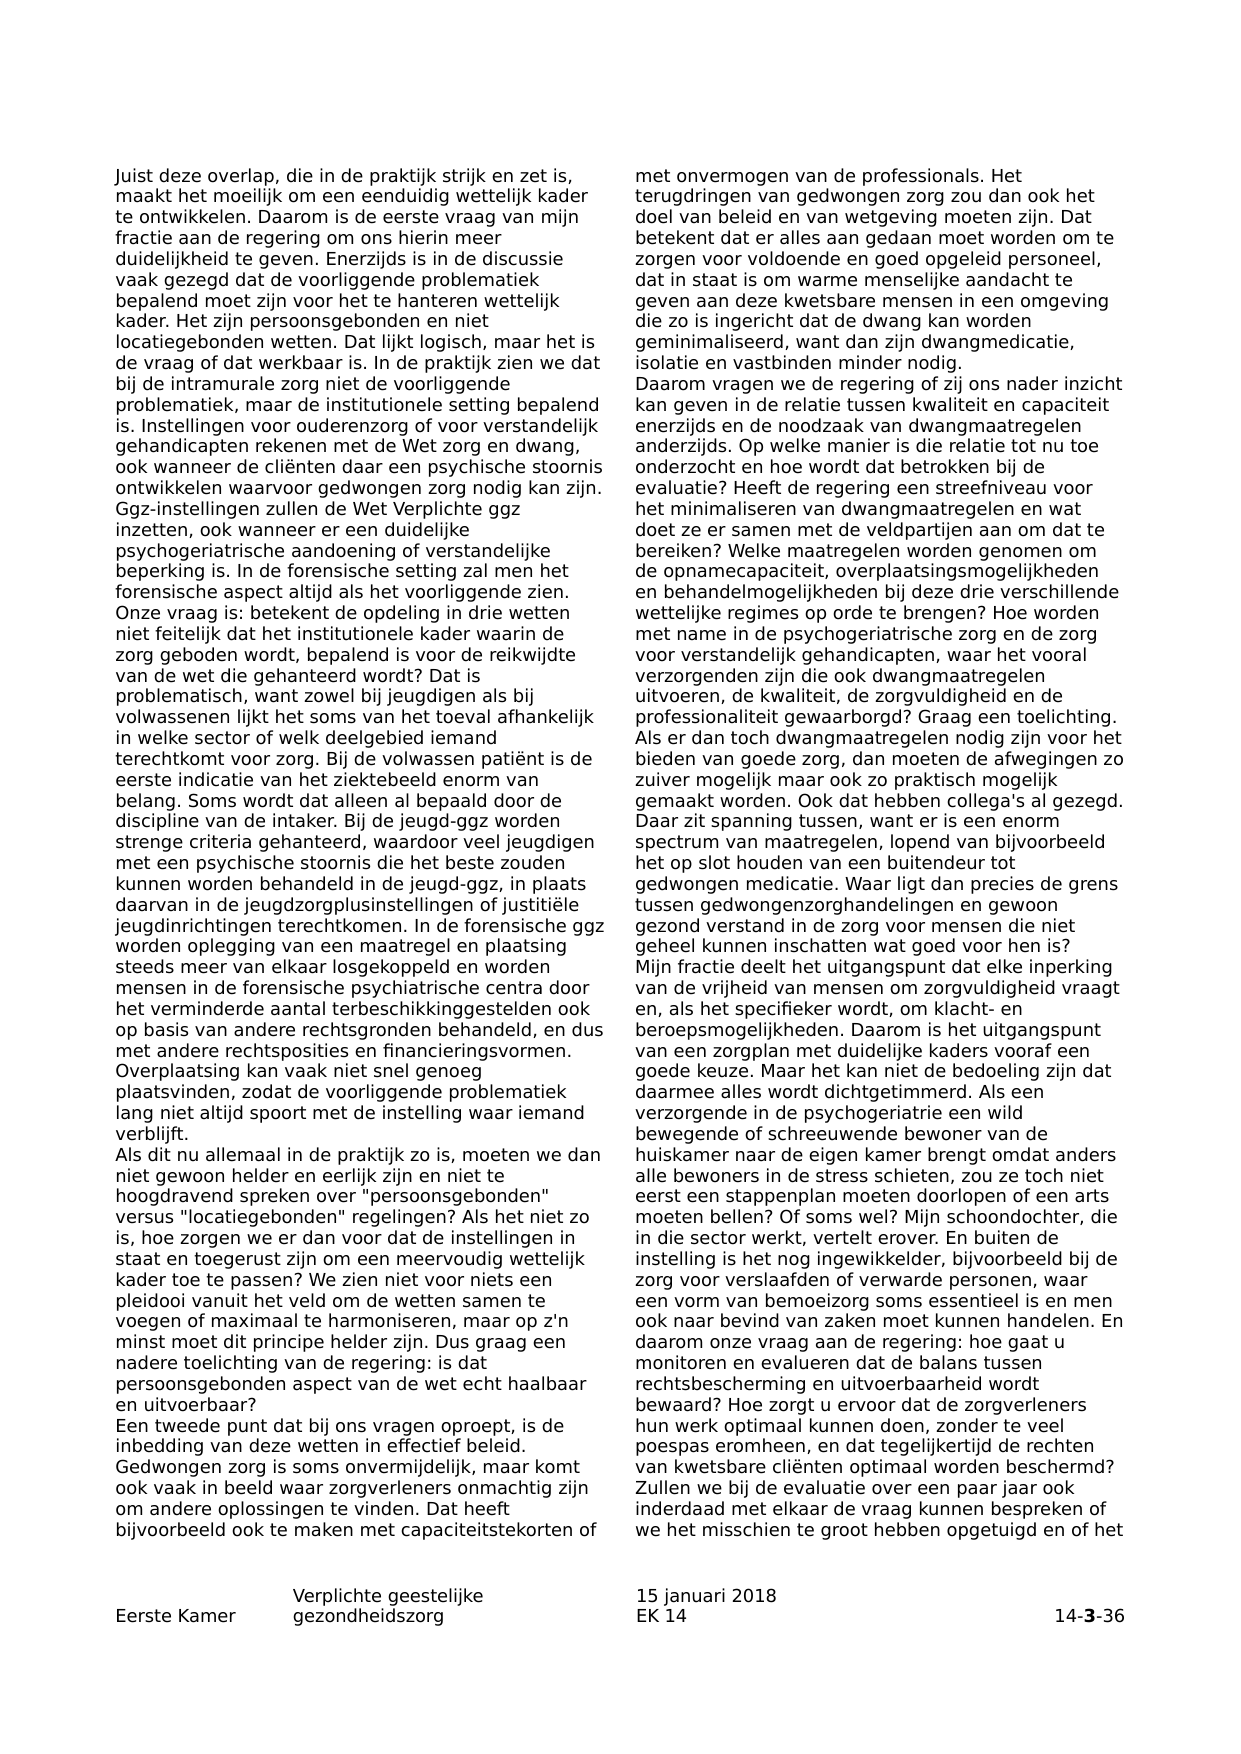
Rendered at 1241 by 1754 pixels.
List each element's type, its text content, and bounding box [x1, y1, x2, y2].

text met onvermogen van de professionals. Het terugdringen van gedwongen zorg zou dan ook het doel van beleid en van wetgeving moeten zijn. Dat betekent dat er alles aan gedaan moet worden om te zorgen voor voldoende en goed opgeleid personeel, dat in staat is om warme menselijke aandacht te geven aan deze kwetsbare mensen in een omgeving die zo is ingericht dat de dwang kan worden geminimaliseerd, want dan zijn dwangmedicatie, isolatie en vastbinden minder nodig. [635, 165, 1125, 374]
text Als er dan toch dwangmaatregelen nodig zijn voor het bieden van goede zorg, dan moeten de afwegingen zo zuiver mogelijk maar ook zo praktisch mogelijk gemaakt worden. Ook dat hebben collega's al gezegd. Daar zit spanning tussen, want er is een enorm spectrum van maatregelen, lopend van bijvoorbeeld het op slot houden van een buitendeur tot gedwongen medicatie. Waar ligt dan precies de grens tussen gedwongenzorghandelingen en gewoon gezond verstand in de zorg voor mensen die niet geheel kunnen inschatten wat goed voor hen is? [635, 728, 1125, 957]
text Mijn fractie deelt het uitgangspunt dat elke inperking van de vrijheid van mensen om zorgvuldigheid vraagt en, als het specifieker wordt, om klacht- en beroepsmogelijkheden. Daarom is het uitgangspunt van een zorgplan met duidelijke kaders vooraf een goede keuze. Maar het kan niet de bedoeling zijn dat daarmee alles wordt dichtgetimmerd. Als een verzorgende in de psychogeriatrie een wild bewegende of schreeuwende bewoner van de huiskamer naar de eigen kamer brengt omdat anders alle bewoners in de stress schieten, zou ze toch niet eerst een stappenplan moeten doorlopen of een arts moeten bellen? Of soms wel? Mijn schoondochter, die in die sector werkt, vertelt erover. En buiten de instelling is het nog ingewikkelder, bijvoorbeeld bij de zorg voor verslaafden of verwarde personen, waar een vorm van bemoeizorg soms essentieel is en men ook naar bevind van zaken moet kunnen handelen. En daarom onze vraag aan de regering: hoe gaat u monitoren en evalueren dat de balans tussen rechtsbescherming en uitvoerbaarheid wordt bewaard? Hoe zorgt u ervoor dat de zorgverleners hun werk optimaal kunnen doen, zonder te veel poespas eromheen, en dat tegelijkertijd de rechten van kwetsbare cliënten optimaal worden beschermd? Zullen we bij de evaluatie over een paar jaar ook inderdaad met elkaar de vraag kunnen bespreken of we het misschien te groot hebben opgetuigd en of het [635, 957, 1125, 1540]
text Als dit nu allemaal in de praktijk zo is, moeten we dan niet gewoon helder en eerlijk zijn en niet te hoogdravend spreken over "persoonsgebonden" versus "locatiegebonden" regelingen? Als het niet zo is, hoe zorgen we er dan voor dat de instellingen in staat en toegerust zijn om een meervoudig wettelijk kader toe te passen? We zien niet voor niets een pleidooi vanuit het veld om de wetten samen te voegen of maximaal te harmoniseren, maar op z'n minst moet dit principe helder zijn. Dus graag een nadere toelichting van de regering: is dat persoonsgebonden aspect van de wet echt haalbaar en uitvoerbaar? [115, 1144, 605, 1415]
text Daarom vragen we de regering of zij ons nader inzicht kan geven in de relatie tussen kwaliteit en capaciteit enerzijds en de noodzaak van dwangmaatregelen anderzijds. Op welke manier is die relatie tot nu toe onderzocht en hoe wordt dat betrokken bij de evaluatie? Heeft de regering een streefniveau voor het minimaliseren van dwangmaatregelen en wat doet ze er samen met de veldpartijen aan om dat te bereiken? Welke maatregelen worden genomen om de opnamecapaciteit, overplaatsingsmogelijkheden en behandelmogelijkheden bij deze drie verschillende wettelijke regimes op orde te brengen? Hoe worden met name in de psychogeriatrische zorg en de zorg voor verstandelijk gehandicapten, waar het vooral verzorgenden zijn die ook dwangmaatregelen uitvoeren, de kwaliteit, de zorgvuldigheid en de professionaliteit gewaarborgd? Graag een toelichting. [635, 374, 1125, 728]
text Juist deze overlap, die in de praktijk strijk en zet is, maakt het moeilijk om een eenduidig wettelijk kader te ontwikkelen. Daarom is de eerste vraag van mijn fractie aan de regering om ons hierin meer duidelijkheid te geven. Enerzijds is in de discussie vaak gezegd dat de voorliggende problematiek bepalend moet zijn voor het te hanteren wettelijk kader. Het zijn persoonsgebonden en niet locatiegebonden wetten. Dat lijkt logisch, maar het is de vraag of dat werkbaar is. In de praktijk zien we dat bij de intramurale zorg niet de voorliggende problematiek, maar de institutionele setting bepalend is. Instellingen voor ouderenzorg of voor verstandelijk gehandicapten rekenen met de Wet zorg en dwang, ook wanneer de cliënten daar een psychische stoornis ontwikkelen waarvoor gedwongen zorg nodig kan zijn. Ggz-instellingen zullen de Wet Verplichte ggz inzetten, ook wanneer er een duidelijke psychogeriatrische aandoening of verstandelijke beperking is. In de forensische setting zal men het forensische aspect altijd als het voorliggende zien. [115, 165, 605, 603]
text Een tweede punt dat bij ons vragen oproept, is de inbedding van deze wetten in effectief beleid. Gedwongen zorg is soms onvermijdelijk, maar komt ook vaak in beeld waar zorgverleners onmachtig zijn om andere oplossingen te vinden. Dat heeft bijvoorbeeld ook te maken met capaciteitstekorten of [115, 1415, 605, 1540]
text Onze vraag is: betekent de opdeling in drie wetten niet feitelijk dat het institutionele kader waarin de zorg geboden wordt, bepalend is voor de reikwijdte van de wet die gehanteerd wordt? Dat is problematisch, want zowel bij jeugdigen als bij volwassenen lijkt het soms van het toeval afhankelijk in welke sector of welk deelgebied iemand terechtkomt voor zorg. Bij de volwassen patiënt is de eerste indicatie van het ziektebeeld enorm van belang. Soms wordt dat alleen al bepaald door de discipline van de intaker. Bij de jeugd-ggz worden strenge criteria gehanteerd, waardoor veel jeugdigen met een psychische stoornis die het beste zouden kunnen worden behandeld in de jeugd-ggz, in plaats daarvan in de jeugdzorgplusinstellingen of justitiële jeugdinrichtingen terechtkomen. In de forensische ggz worden oplegging van een maatregel en plaatsing steeds meer van elkaar losgekoppeld en worden mensen in de forensische psychiatrische centra door het verminderde aantal terbeschikkinggestelden ook op basis van andere rechtsgronden behandeld, en dus met andere rechtsposities en financieringsvormen. Overplaatsing kan vaak niet snel genoeg plaatsvinden, zodat de voorliggende problematiek lang niet altijd spoort met de instelling waar iemand verblijft. [115, 603, 605, 1144]
